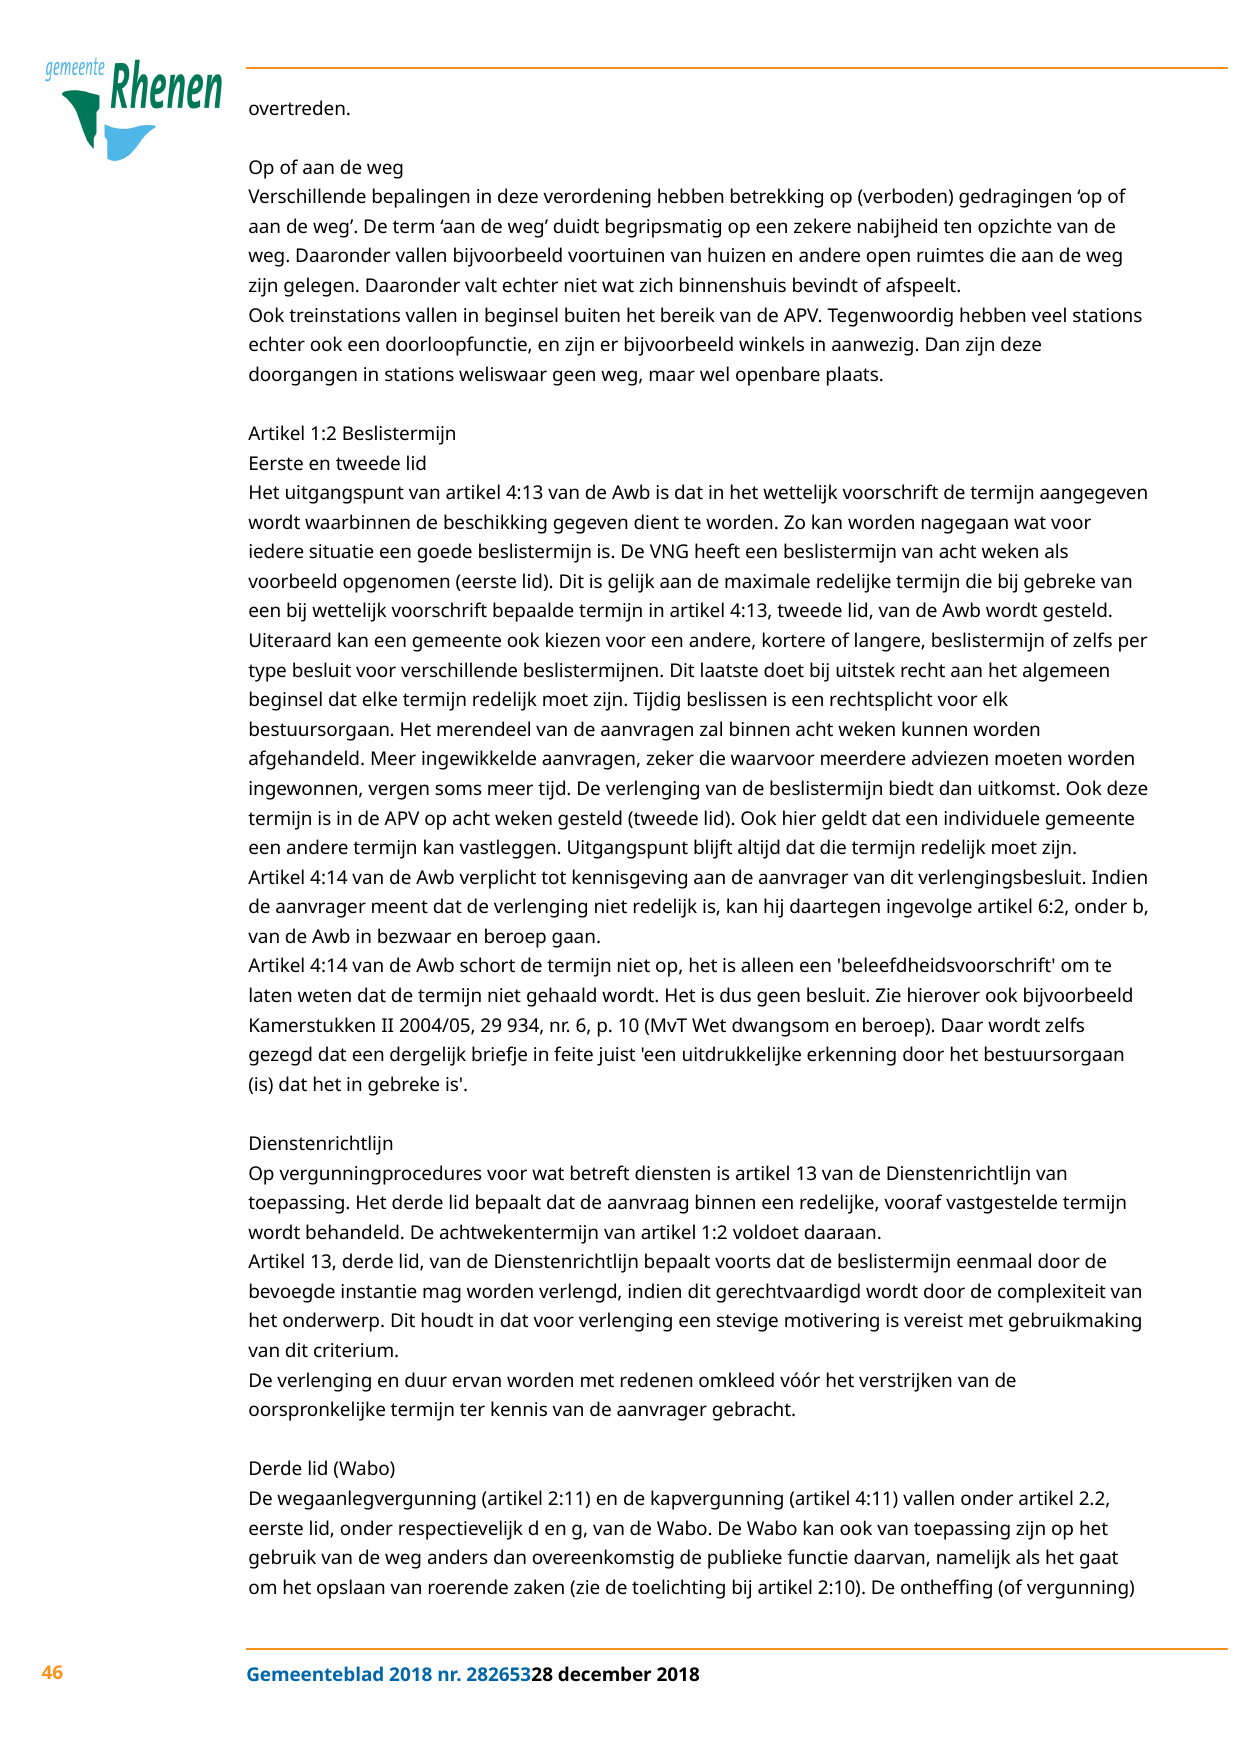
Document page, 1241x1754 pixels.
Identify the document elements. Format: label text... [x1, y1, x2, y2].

text Artikel 4:14 van de Awb verplicht tot kennisgeving aan de aanvrager van dit verlengingsbesluit. Indien de aanvrager meent dat de verlenging niet redelijk is, kan hij daartegen ingevolge artikel 6:2, onder b, van de Awb in bezwaar en beroep gaan. [248, 864, 1152, 949]
text De wegaanlegvergunning (artikel 2:11) en de kapvergunning (artikel 4:11) vallen onder artikel 2.2, eerste lid, onder respectievelijk d en g, van de Wabo. De Wabo kan ook van toepassing zijn op het gebruik van de weg anders dan overeenkomstig de publieke functie daarvan, namelijk als het gaat om het opslaan van roerende zaken (zie de toelichting bij artikel 2:10). De ontheffing (of vergunning) [248, 1485, 1152, 1600]
text Verschillende bepalingen in deze verordening hebben betrekking op (verboden) gedragingen ‘op of aan de weg’. De term ‘aan de weg’ duidt begripsmatig op een zekere nabijheid ten opzichte van de weg. Daaronder vallen bijvoorbeeld voortuinen van huizen en andere open ruimtes die aan de weg zijn gelegen. Daaronder valt echter niet wat zich binnenshuis bevindt of afspeelt. [248, 183, 1152, 298]
text Artikel 1:2 Beslistermijn [248, 420, 1152, 446]
text Artikel 4:14 van de Awb schort de termijn niet op, het is alleen een 'beleefdheidsvoorschrift' om te laten weten dat de termijn niet gehaald wordt. Het is dus geen besluit. Zie hierover ook bijvoorbeeld Kamerstukken II 2004/05, 29 934, nr. 6, p. 10 (MvT Wet dwangsom en beroep). Daar wordt zelfs gezegd dat een dergelijk briefje in feite juist 'een uitdrukkelijke erkenning door het bestuursorgaan (is) dat het in gebreke is'. [248, 953, 1152, 1097]
text Op vergunningprocedures voor wat betreft diensten is artikel 13 van de Dienstenrichtlijn van toepassing. Het derde lid bepaalt dat de aanvraag binnen een redelijke, vooraf vastgestelde termijn wordt behandeld. De achtwekentermijn van artikel 1:2 voldoet daaraan. [248, 1160, 1152, 1245]
text Eerste en tweede lid [248, 450, 1152, 476]
picture [41, 47, 231, 172]
text Op of aan de weg [248, 154, 1152, 180]
text Ook treinstations vallen in beginsel buiten het bereik van de APV. Tegenwoordig hebben veel stations echter ook een doorloopfunctie, en zijn er bijvoorbeeld winkels in aanwezig. Dan zijn deze doorgangen in stations weliswaar geen weg, maar wel openbare plaats. [248, 302, 1152, 387]
text overtreden. [248, 95, 1152, 121]
text Derde lid (Wabo) [248, 1456, 1152, 1481]
text Het uitgangspunt van artikel 4:13 van de Awb is dat in het wettelijk voorschrift de termijn aangegeven wordt waarbinnen de beschikking gegeven dient te worden. Zo kan worden nagegaan wat voor iedere situatie een goede beslistermijn is. De VNG heeft een beslistermijn van acht weken als voorbeeld opgenomen (eerste lid). Dit is gelijk aan de maximale redelijke termijn die bij gebreke van een bij wettelijk voorschrift bepaalde termijn in artikel 4:13, tweede lid, van de Awb wordt gesteld. Uiteraard kan een gemeente ook kiezen voor een andere, kortere of langere, beslistermijn of zelfs per type besluit voor verschillende beslistermijnen. Dit laatste doet bij uitstek recht aan het algemeen beginsel dat elke termijn redelijk moet zijn. Tijdig beslissen is een rechtsplicht voor elk bestuursorgaan. Het merendeel van de aanvragen zal binnen acht weken kunnen worden afgehandeld. Meer ingewikkelde aanvragen, zeker die waarvoor meerdere adviezen moeten worden ingewonnen, vergen soms meer tijd. De verlenging van de beslistermijn biedt dan uitkomst. Ook deze termijn is in de APV op acht weken gesteld (tweede lid). Ook hier geldt dat een individuele gemeente een andere termijn kan vastleggen. Uitgangspunt blijft altijd dat die termijn redelijk moet zijn. [248, 479, 1152, 860]
text De verlenging en duur ervan worden met redenen omkleed vóór het verstrijken van de oorspronkelijke termijn ter kennis van de aanvrager gebracht. [248, 1367, 1152, 1422]
text Artikel 13, derde lid, van de Dienstenrichtlijn bepaalt voorts dat de beslistermijn eenmaal door de bevoegde instantie mag worden verlengd, indien dit gerechtvaardigd wordt door de complexiteit van het onderwerp. Dit houdt in dat voor verlenging een stevige motivering is vereist met gebruikmaking van dit criterium. [248, 1248, 1152, 1363]
text Dienstenrichtlijn [248, 1130, 1152, 1156]
